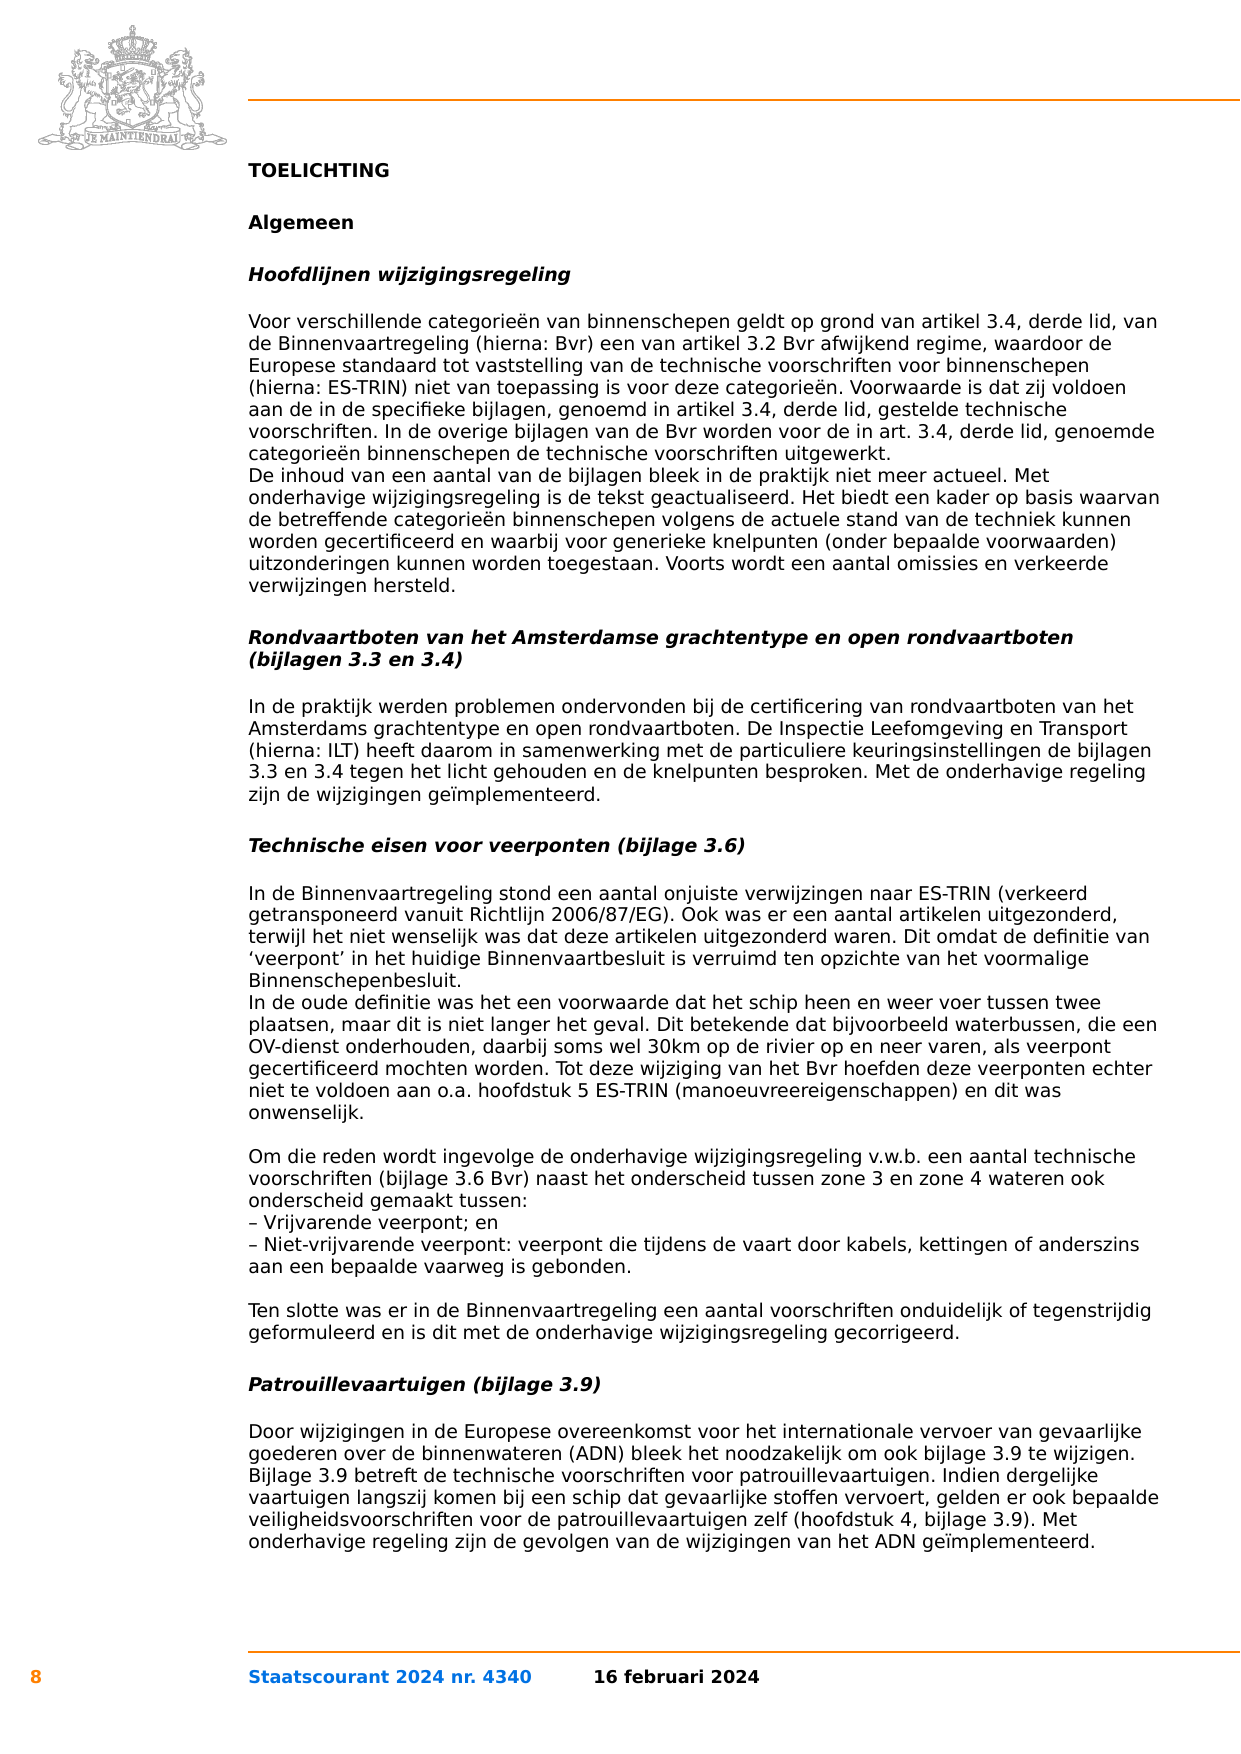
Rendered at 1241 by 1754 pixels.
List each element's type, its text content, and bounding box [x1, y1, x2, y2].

text In de oude definitie was het een voorwaarde dat het schip heen en weer voer tussen twee plaatsen, maar dit is niet langer het geval. Dit betekende dat bijvoorbeeld waterbussen, die een OV-dienst onderhouden, daarbij soms wel 30km op de rivier op en neer varen, als veerpont gecertificeerd mochten worden. Tot deze wijziging van het Bvr hoefden deze veerponten echter niet te voldoen aan o.a. hoofdstuk 5 ES-TRIN (manoeuvreereigenschappen) en dit was onwenselijk. [248, 992, 1163, 1124]
subtitle Patrouillevaartuigen (bijlage 3.9) [248, 1374, 1163, 1396]
text Om die reden wordt ingevolge de onderhavige wijzigingsregeling v.w.b. een aantal technische voorschriften (bijlage 3.6 Bvr) naast het onderscheid tussen zone 3 en zone 4 wateren ook onderscheid gemaakt tussen: [248, 1146, 1163, 1212]
text Ten slotte was er in de Binnenvaartregeling een aantal voorschriften onduidelijk of tegenstrijdig geformuleerd en is dit met de onderhavige wijzigingsregeling gecorrigeerd. [248, 1300, 1163, 1344]
text In de praktijk werden problemen ondervonden bij de certificering van rondvaartboten van het Amsterdams grachtentype en open rondvaartboten. De Inspectie Leefomgeving en Transport (hierna: ILT) heeft daarom in samenwerking met de particuliere keuringsinstellingen de bijlagen 3.3 en 3.4 tegen het licht gehouden en de knelpunten besproken. Met de onderhavige regeling zijn de wijzigingen geïmplementeerd. [248, 696, 1163, 805]
subtitle Technische eisen voor veerponten (bijlage 3.6) [248, 835, 1163, 857]
text Door wijzigingen in de Europese overeenkomst voor het internationale vervoer van gevaarlijke goederen over de binnenwateren (ADN) bleek het noodzakelijk om ook bijlage 3.9 te wijzigen. Bijlage 3.9 betreft de technische voorschriften voor patrouillevaartuigen. Indien dergelijke vaartuigen langszij komen bij een schip dat gevaarlijke stoffen vervoert, gelden er ook bepaalde veiligheidsvoorschriften voor de patrouillevaartuigen zelf (hoofdstuk 4, bijlage 3.9). Met onderhavige regeling zijn de gevolgen van de wijzigingen van het ADN geïmplementeerd. [248, 1421, 1163, 1553]
subtitle Hoofdlijnen wijzigingsregeling [248, 264, 1163, 286]
text De inhoud van een aantal van de bijlagen bleek in de praktijk niet meer actueel. Met onderhavige wijzigingsregeling is de tekst geactualiseerd. Het biedt een kader op basis waarvan de betreffende categorieën binnenschepen volgens de actuele stand van de techniek kunnen worden gecertificeerd en waarbij voor generieke knelpunten (onder bepaalde voorwaarden) uitzonderingen kunnen worden toegestaan. Voorts wordt een aantal omissies en verkeerde verwijzingen hersteld. [248, 465, 1163, 597]
text – Vrijvarende veerpont; en [248, 1212, 1163, 1234]
subtitle Algemeen [248, 212, 1163, 234]
subtitle Rondvaartboten van het Amsterdamse grachtentype en open rondvaartboten (bijlagen 3.3 en 3.4) [248, 627, 1163, 671]
text Voor verschillende categorieën van binnenschepen geldt op grond van artikel 3.4, derde lid, van de Binnenvaartregeling (hierna: Bvr) een van artikel 3.2 Bvr afwijkend regime, waardoor de Europese standaard tot vaststelling van de technische voorschriften voor binnenschepen (hierna: ES-TRIN) niet van toepassing is voor deze categorieën. Voorwaarde is dat zij voldoen aan de in de specifieke bijlagen, genoemd in artikel 3.4, derde lid, gestelde technische voorschriften. In de overige bijlagen van de Bvr worden voor de in art. 3.4, derde lid, genoemde categorieën binnenschepen de technische voorschriften uitgewerkt. [248, 311, 1163, 465]
text – Niet-vrijvarende veerpont: veerpont die tijdens de vaart door kabels, kettingen of anderszins aan een bepaalde vaarweg is gebonden. [248, 1234, 1163, 1278]
text In de Binnenvaartregeling stond een aantal onjuiste verwijzingen naar ES-TRIN (verkeerd getransponeerd vanuit Richtlijn 2006/87/EG). Ook was er een aantal artikelen uitgezonderd, terwijl het niet wenselijk was dat deze artikelen uitgezonderd waren. Dit omdat de definitie van ‘veerpont’ in het huidige Binnenvaartbesluit is verruimd ten opzichte van het voormalige Binnenschepenbesluit. [248, 882, 1163, 992]
subtitle TOELICHTING [248, 160, 1163, 182]
picture [38, 25, 227, 150]
